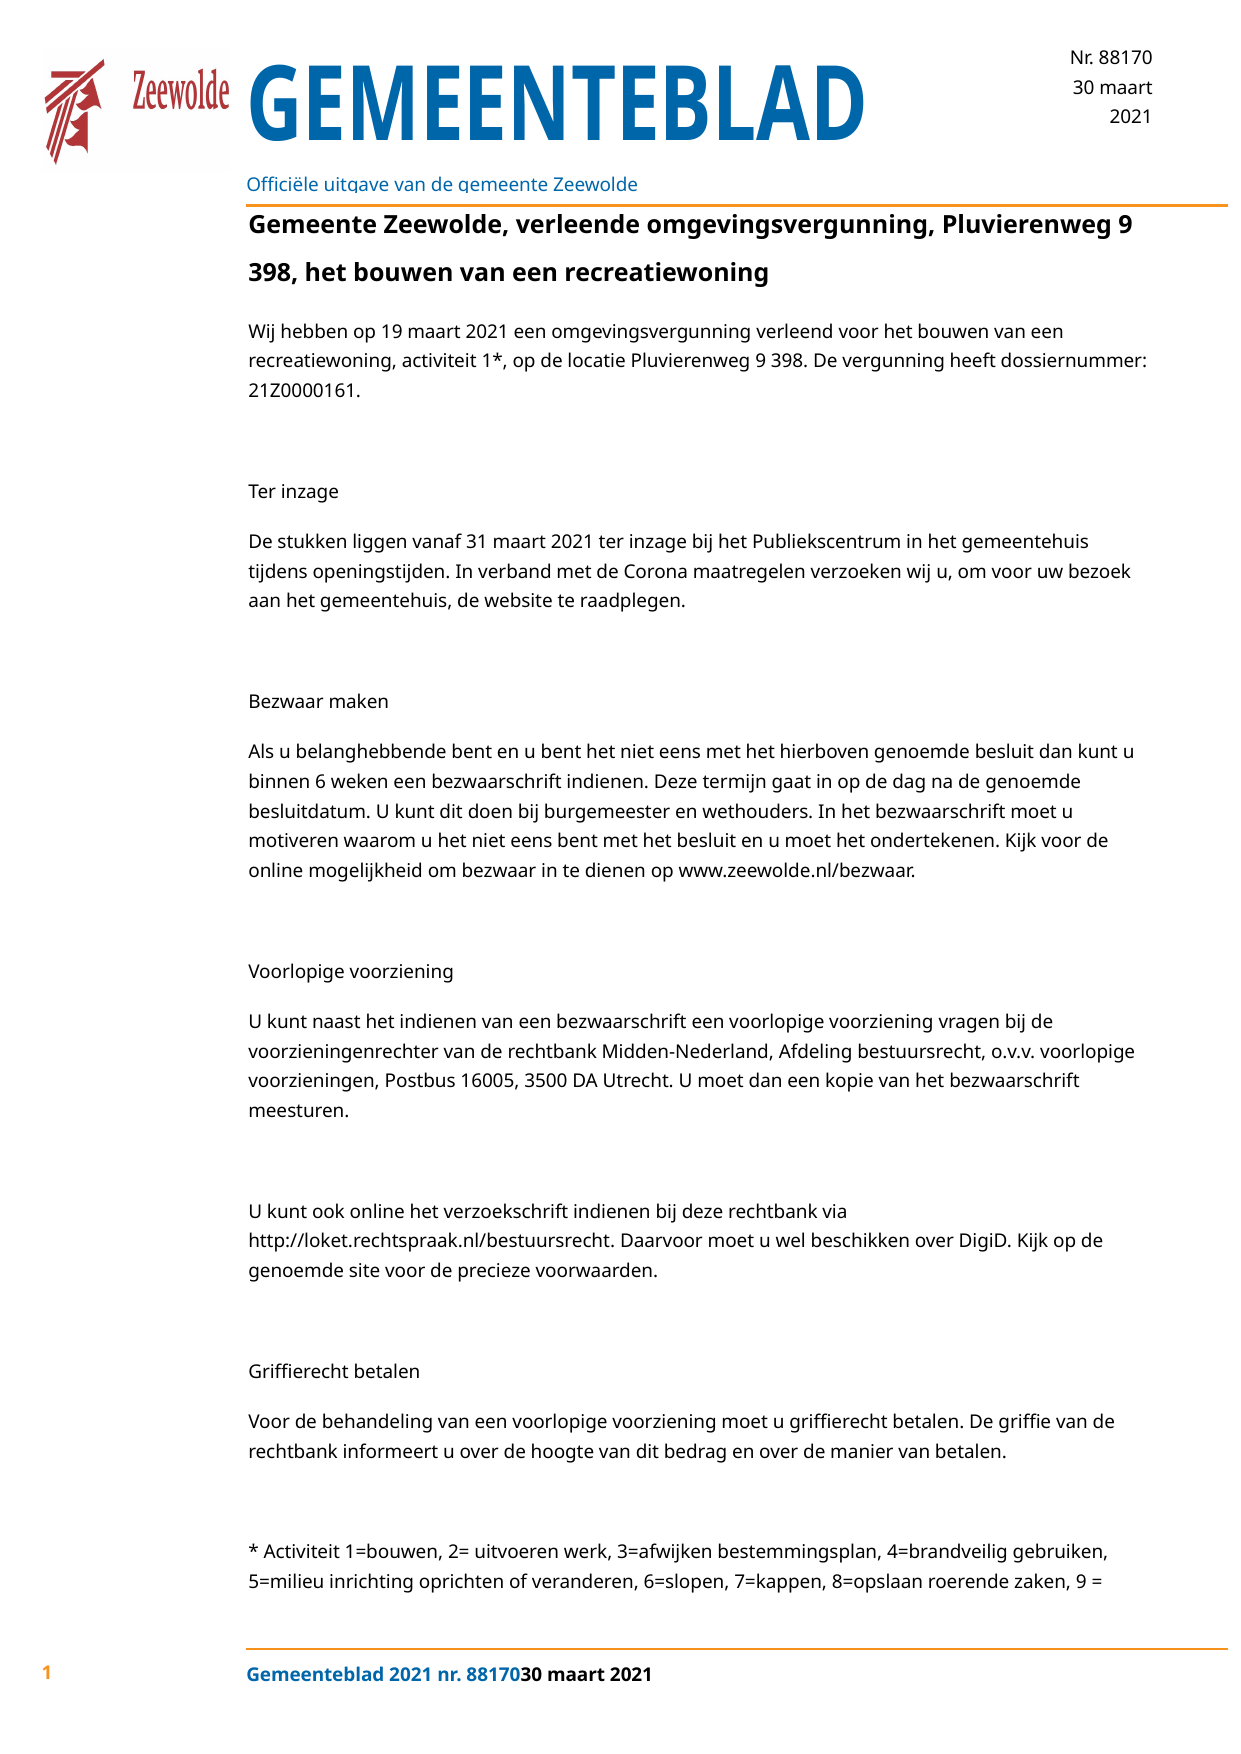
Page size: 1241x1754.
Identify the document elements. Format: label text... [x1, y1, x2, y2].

picture [41, 47, 231, 172]
text * Activiteit 1=bouwen, 2= uitvoeren werk, 3=afwijken bestemmingsplan, 4=brandveilig gebruiken, 5=milieu inrichting oprichten of veranderen, 6=slopen, 7=kappen, 8=opslaan roerende zaken, 9 = [248, 1539, 1152, 1594]
text Ter inzage [248, 478, 1152, 504]
text U kunt ook online het verzoekschrift indienen bij deze rechtbank via http://loket.rechtspraak.nl/bestuursrecht. Daarvoor moet u wel beschikken over DigiD. Kijk op de genoemde site voor de precieze voorwaarden. [248, 1198, 1152, 1283]
text Voor de behandeling van een voorlopige voorziening moet u griffierecht betalen. De griffie van de rechtbank informeert u over de hoogte van dit bedrag en over de manier van betalen. [248, 1408, 1152, 1464]
text Griffierecht betalen [248, 1358, 1152, 1384]
text Voorlopige voorziening [248, 958, 1152, 984]
text De stukken liggen vanaf 31 maart 2021 ter inzage bij het Publiekscentrum in het gemeentehuis tijdens openingstijden. In verband met de Corona maatregelen verzoeken wij u, om voor uw bezoek aan het gemeentehuis, de website te raadplegen. [248, 528, 1152, 613]
text Als u belanghebbende bent en u bent het niet eens met het hierboven genoemde besluit dan kunt u binnen 6 weken een bezwaarschrift indienen. Deze termijn gaat in op de dag na de genoemde besluitdatum. U kunt dit doen bij burgemeester en wethouders. In het bezwaarschrift moet u motiveren waarom u het niet eens bent met het besluit en u moet het ondertekenen. Kijk voor de online mogelijkheid om bezwaar in te dienen op www.zeewolde.nl/bezwaar. [248, 739, 1152, 883]
text Gemeente Zeewolde, verleende omgevingsvergunning, Pluvierenweg 9 398, het bouwen van een recreatiewoning [248, 207, 1152, 288]
text Wij hebben op 19 maart 2021 een omgevingsvergunning verleend voor het bouwen van een recreatiewoning, activiteit 1*, op de locatie Pluvierenweg 9 398. De vergunning heeft dossiernummer: 21Z0000161. [248, 318, 1152, 403]
text U kunt naast het indienen van een bezwaarschrift een voorlopige voorziening vragen bij de voorzieningenrechter van de rechtbank Midden-Nederland, Afdeling bestuursrecht, o.v.v. voorlopige voorzieningen, Postbus 16005, 3500 DA Utrecht. U moet dan een kopie van het bezwaarschrift meesturen. [248, 1008, 1152, 1123]
text Bezwaar maken [248, 688, 1152, 714]
